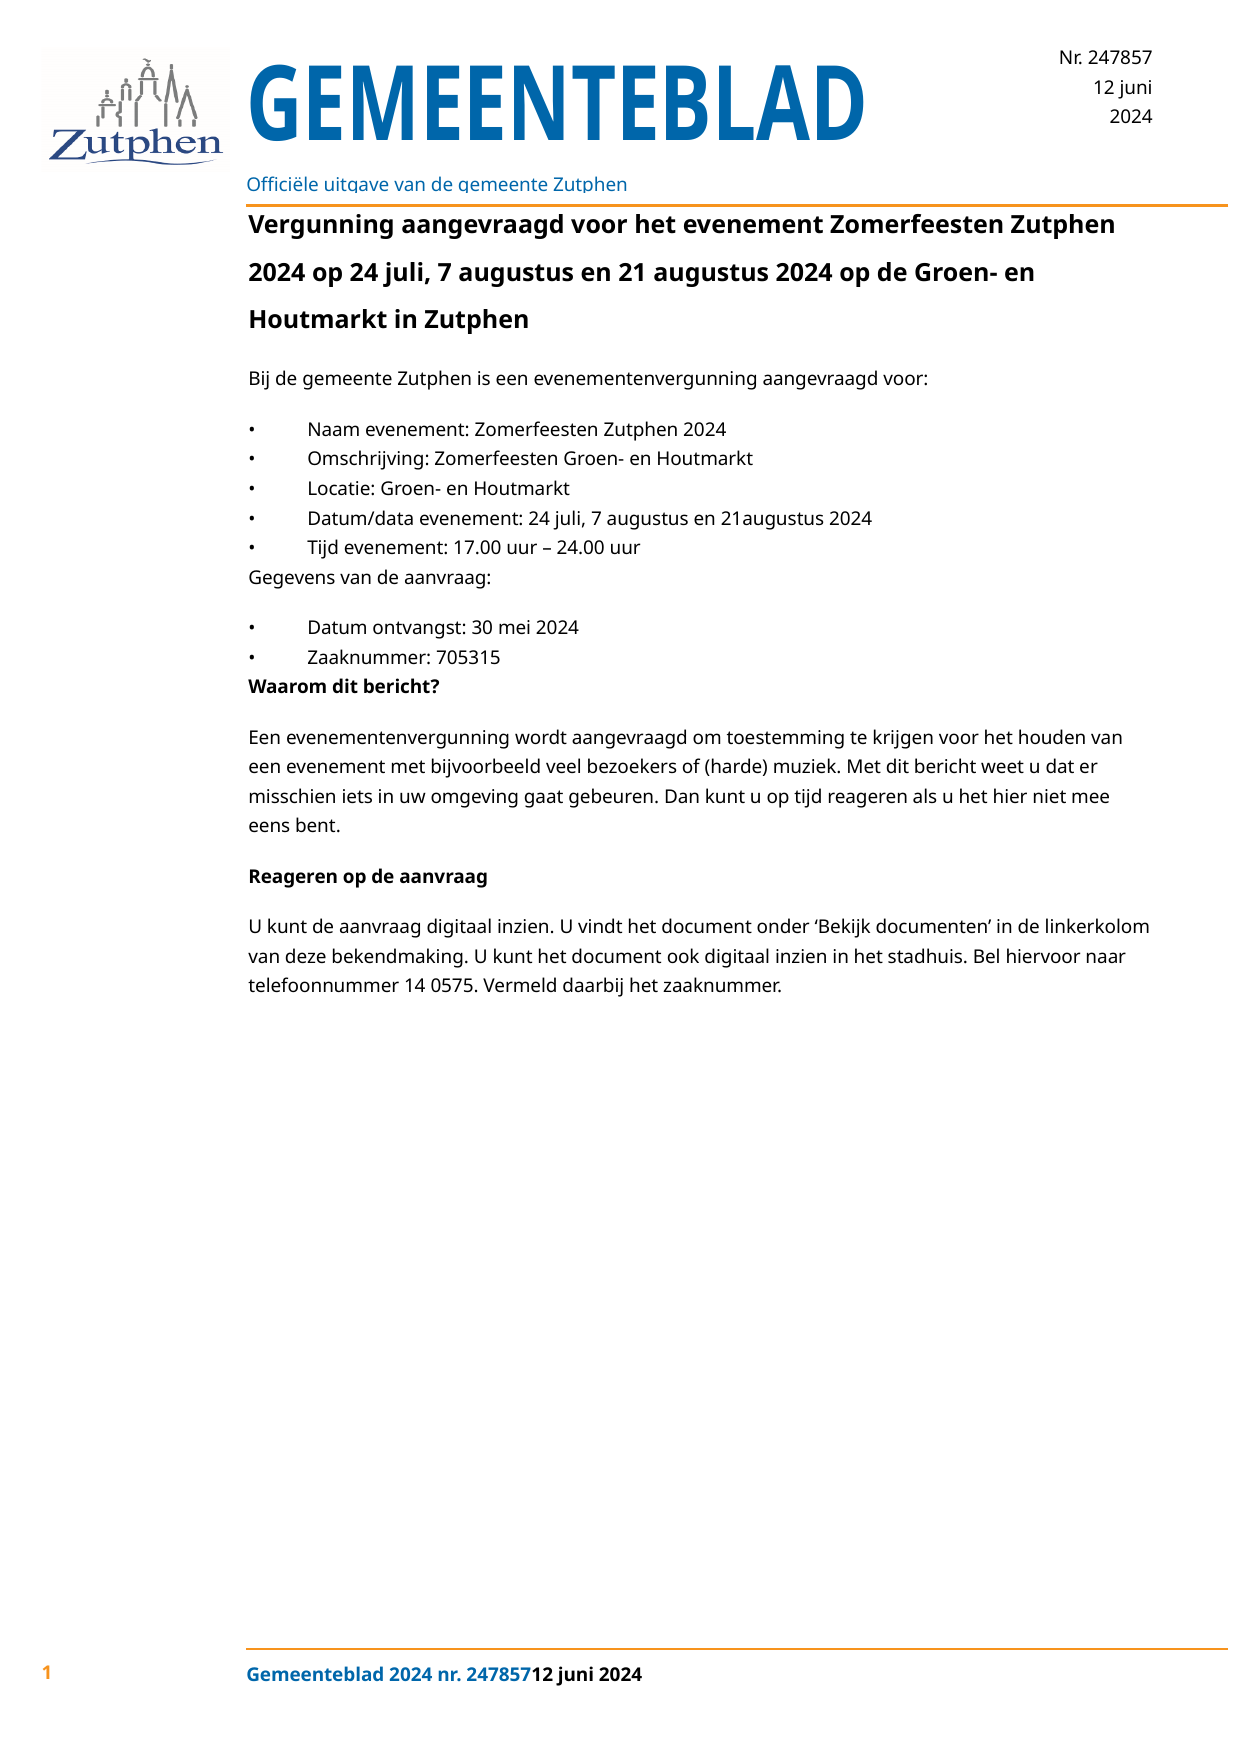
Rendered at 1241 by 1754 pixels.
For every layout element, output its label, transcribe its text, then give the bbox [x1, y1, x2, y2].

list Naam evenement: Zomerfeesten Zutphen 2024 [248, 416, 1152, 442]
text Gegevens van de aanvraag: [248, 564, 1152, 589]
text Waarom dit bericht? [248, 673, 1152, 699]
list Datum ontvangst: 30 mei 2024 [248, 614, 1152, 640]
list Locatie: Groen- en Houtmarkt [248, 475, 1152, 501]
picture [41, 47, 231, 172]
text Bij de gemeente Zutphen is een evenementenvergunning aangevraagd voor: [248, 366, 1152, 391]
text Reageren op de aanvraag [248, 863, 1152, 889]
text U kunt de aanvraag digitaal inzien. U vindt het document onder ‘Bekijk documenten’ in de linkerkolom van deze bekendmaking. U kunt het document ook digitaal inzien in het stadhuis. Bel hiervoor naar telefoonnummer 14 0575. Vermeld daarbij het zaaknummer. [248, 913, 1152, 998]
list Zaaknummer: 705315 [248, 644, 1152, 669]
text Vergunning aangevraagd voor het evenement Zomerfeesten Zutphen 2024 op 24 juli, 7 augustus en 21 augustus 2024 op de Groen- en Houtmarkt in Zutphen [248, 207, 1152, 336]
list Tijd evenement: 17.00 uur – 24.00 uur [248, 534, 1152, 560]
text Een evenementenvergunning wordt aangevraagd om toestemming te krijgen voor het houden van een evenement met bijvoorbeeld veel bezoekers of (harde) muziek. Met dit bericht weet u dat er misschien iets in uw omgeving gaat gebeuren. Dan kunt u op tijd reageren als u het hier niet mee eens bent. [248, 724, 1152, 838]
list Datum/data evenement: 24 juli, 7 augustus en 21augustus 2024 [248, 505, 1152, 530]
list Omschrijving: Zomerfeesten Groen- en Houtmarkt [248, 446, 1152, 471]
